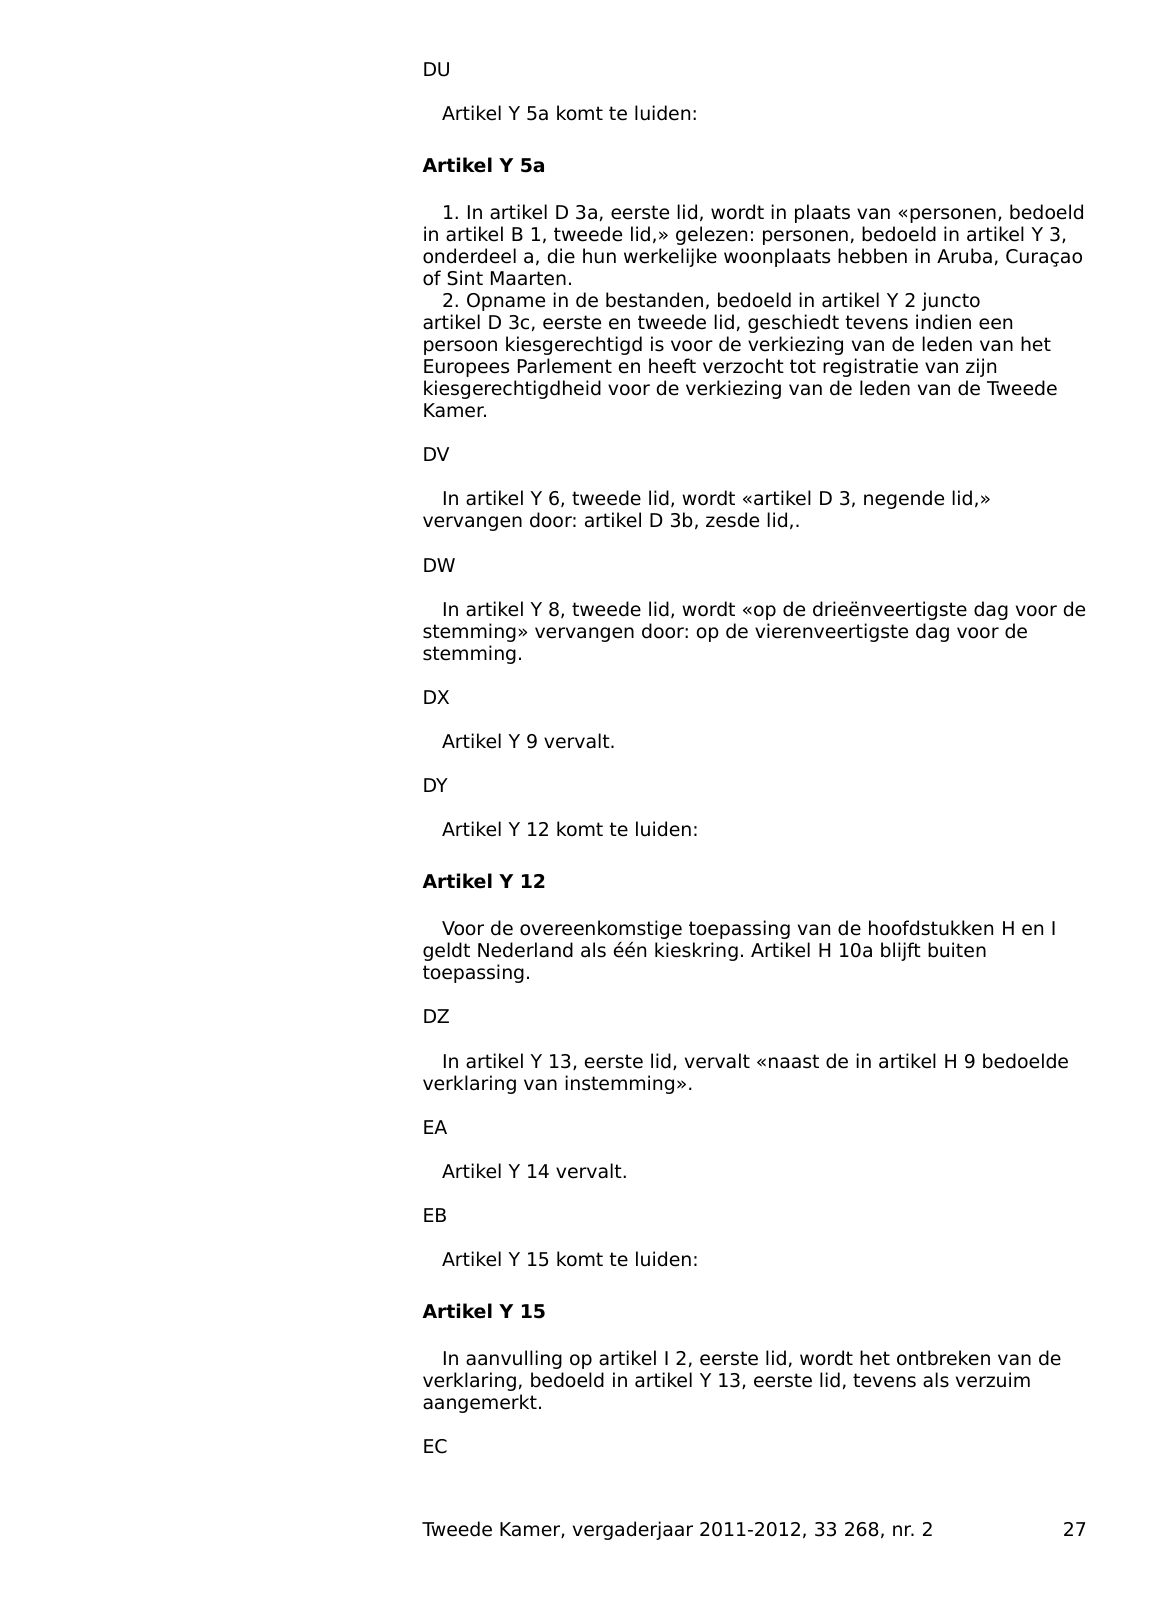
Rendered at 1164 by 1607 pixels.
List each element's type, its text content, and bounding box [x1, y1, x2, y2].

text DU [422, 59, 1087, 81]
subtitle Artikel Y 15 [422, 1301, 1087, 1323]
text In artikel Y 8, tweede lid, wordt «op de drieënveertigste dag voor de stemming» vervangen door: op de vierenveertigste dag voor de stemming. [422, 599, 1087, 664]
text EC [422, 1436, 1087, 1458]
subtitle Artikel Y 5a [422, 155, 1087, 177]
text Artikel Y 14 vervalt. [422, 1161, 1087, 1183]
text Artikel Y 15 komt te luiden: [422, 1249, 1087, 1271]
text Artikel Y 9 vervalt. [422, 731, 1087, 753]
text Artikel Y 12 komt te luiden: [422, 819, 1087, 841]
text EB [422, 1205, 1087, 1227]
text Voor de overeenkomstige toepassing van de hoofdstukken H en I geldt Nederland als één kieskring. Artikel H 10a blijft buiten toepassing. [422, 918, 1087, 984]
subtitle Artikel Y 12 [422, 871, 1087, 893]
text DX [422, 687, 1087, 709]
text DZ [422, 1006, 1087, 1028]
text DV [422, 444, 1087, 466]
text 2. Opname in de bestanden, bedoeld in artikel Y 2 juncto artikel D 3c, eerste en tweede lid, geschiedt tevens indien een persoon kiesgerechtigd is voor de verkiezing van de leden van het Europees Parlement en heeft verzocht tot registratie van zijn kiesgerechtigdheid voor de verkiezing van de leden van de Tweede Kamer. [422, 290, 1087, 422]
text EA [422, 1117, 1087, 1139]
text DY [422, 775, 1087, 797]
text Artikel Y 5a komt te luiden: [422, 103, 1087, 125]
text DW [422, 554, 1087, 576]
text In artikel Y 13, eerste lid, vervalt «naast de in artikel H 9 bedoelde verklaring van instemming». [422, 1051, 1087, 1094]
text In artikel Y 6, tweede lid, wordt «artikel D 3, negende lid,» vervangen door: artikel D 3b, zesde lid,. [422, 488, 1087, 532]
text In aanvulling op artikel I 2, eerste lid, wordt het ontbreken van de verklaring, bedoeld in artikel Y 13, eerste lid, tevens als verzuim aangemerkt. [422, 1348, 1087, 1414]
text 1. In artikel D 3a, eerste lid, wordt in plaats van «personen, bedoeld in artikel B 1, tweede lid,» gelezen: personen, bedoeld in artikel Y 3, onderdeel a, die hun werkelijke woonplaats hebben in Aruba, Curaçao of Sint Maarten. [422, 202, 1087, 290]
